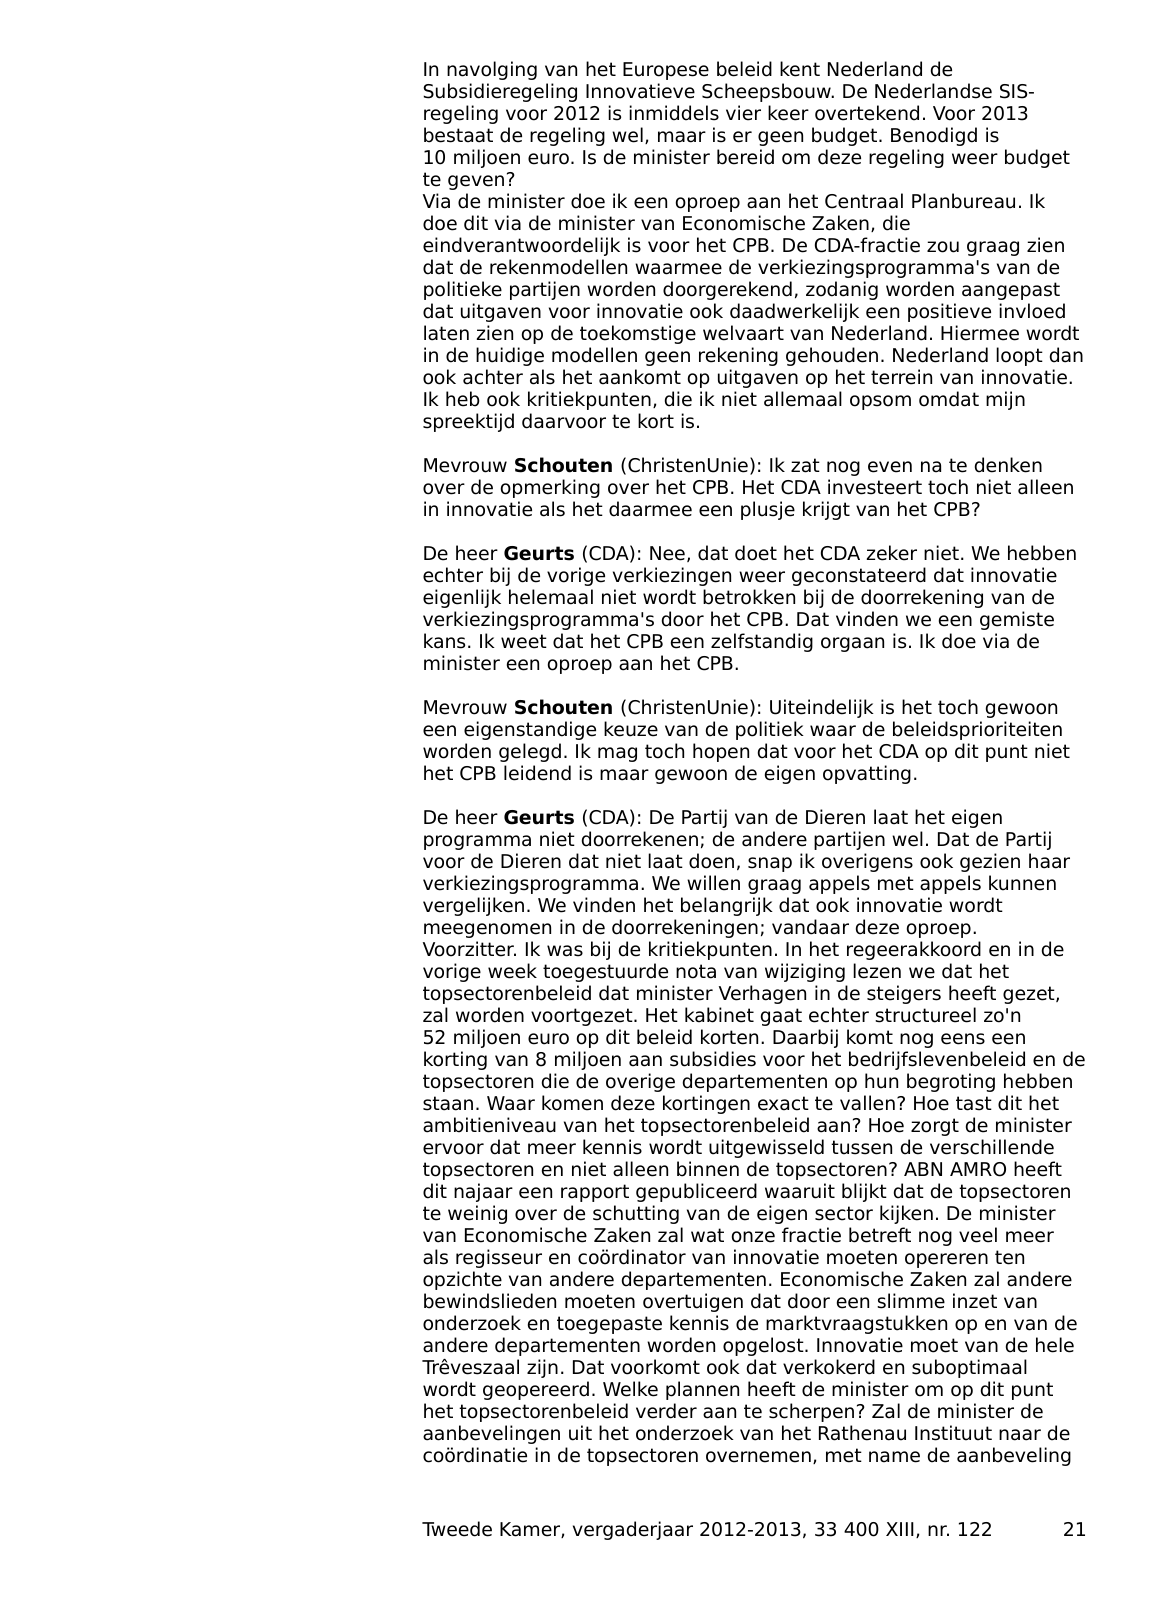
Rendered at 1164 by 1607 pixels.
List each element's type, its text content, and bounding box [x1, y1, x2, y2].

text In navolging van het Europese beleid kent Nederland de Subsidieregeling Innovatieve Scheepsbouw. De Nederlandse SIS-regeling voor 2012 is inmiddels vier keer overtekend. Voor 2013 bestaat de regeling wel, maar is er geen budget. Benodigd is 10 miljoen euro. Is de minister bereid om deze regeling weer budget te geven? [422, 59, 1087, 191]
text Ik heb ook kritiekpunten, die ik niet allemaal opsom omdat mijn spreektijd daarvoor te kort is. [422, 389, 1087, 433]
text Voorzitter. Ik was bij de kritiekpunten. In het regeerakkoord en in de vorige week toegestuurde nota van wijziging lezen we dat het topsectorenbeleid dat minister Verhagen in de steigers heeft gezet, zal worden voortgezet. Het kabinet gaat echter structureel zo'n 52 miljoen euro op dit beleid korten. Daarbij komt nog eens een korting van 8 miljoen aan subsidies voor het bedrijfslevenbeleid en de topsectoren die de overige departementen op hun begroting hebben staan. Waar komen deze kortingen exact te vallen? Hoe tast dit het ambitieniveau van het topsectorenbeleid aan? Hoe zorgt de minister ervoor dat meer kennis wordt uitgewisseld tussen de verschillende topsectoren en niet alleen binnen de topsectoren? ABN AMRO heeft dit najaar een rapport gepubliceerd waaruit blijkt dat de topsectoren te weinig over de schutting van de eigen sector kijken. De minister van Economische Zaken zal wat onze fractie betreft nog veel meer als regisseur en coördinator van innovatie moeten opereren ten opzichte van andere departementen. Economische Zaken zal andere bewindslieden moeten overtuigen dat door een slimme inzet van onderzoek en toegepaste kennis de marktvraagstukken op en van de andere departementen worden opgelost. Innovatie moet van de hele Trêveszaal zijn. Dat voorkomt ook dat verkokerd en suboptimaal wordt geopereerd. Welke plannen heeft de minister om op dit punt het topsectorenbeleid verder aan te scherpen? Zal de minister de aanbevelingen uit het onderzoek van het Rathenau Instituut naar de coördinatie in de topsectoren overnemen, met name de aanbeveling [422, 939, 1087, 1467]
text Mevrouw Schouten (ChristenUnie): Ik zat nog even na te denken over de opmerking over het CPB. Het CDA investeert toch niet alleen in innovatie als het daarmee een plusje krijgt van het CPB? [422, 455, 1087, 521]
text Mevrouw Schouten (ChristenUnie): Uiteindelijk is het toch gewoon een eigenstandige keuze van de politiek waar de beleidsprioriteiten worden gelegd. Ik mag toch hopen dat voor het CDA op dit punt niet het CPB leidend is maar gewoon de eigen opvatting. [422, 697, 1087, 785]
text De heer Geurts (CDA): De Partij van de Dieren laat het eigen programma niet doorrekenen; de andere partijen wel. Dat de Partij voor de Dieren dat niet laat doen, snap ik overigens ook gezien haar verkiezingsprogramma. We willen graag appels met appels kunnen vergelijken. We vinden het belangrijk dat ook innovatie wordt meegenomen in de doorrekeningen; vandaar deze oproep. [422, 807, 1087, 939]
text Via de minister doe ik een oproep aan het Centraal Planbureau. Ik doe dit via de minister van Economische Zaken, die eindverantwoordelijk is voor het CPB. De CDA-fractie zou graag zien dat de rekenmodellen waarmee de verkiezingsprogramma's van de politieke partijen worden doorgerekend, zodanig worden aangepast dat uitgaven voor innovatie ook daadwerkelijk een positieve invloed laten zien op de toekomstige welvaart van Nederland. Hiermee wordt in de huidige modellen geen rekening gehouden. Nederland loopt dan ook achter als het aankomt op uitgaven op het terrein van innovatie. [422, 191, 1087, 389]
text De heer Geurts (CDA): Nee, dat doet het CDA zeker niet. We hebben echter bij de vorige verkiezingen weer geconstateerd dat innovatie eigenlijk helemaal niet wordt betrokken bij de doorrekening van de verkiezingsprogramma's door het CPB. Dat vinden we een gemiste kans. Ik weet dat het CPB een zelfstandig orgaan is. Ik doe via de minister een oproep aan het CPB. [422, 543, 1087, 675]
